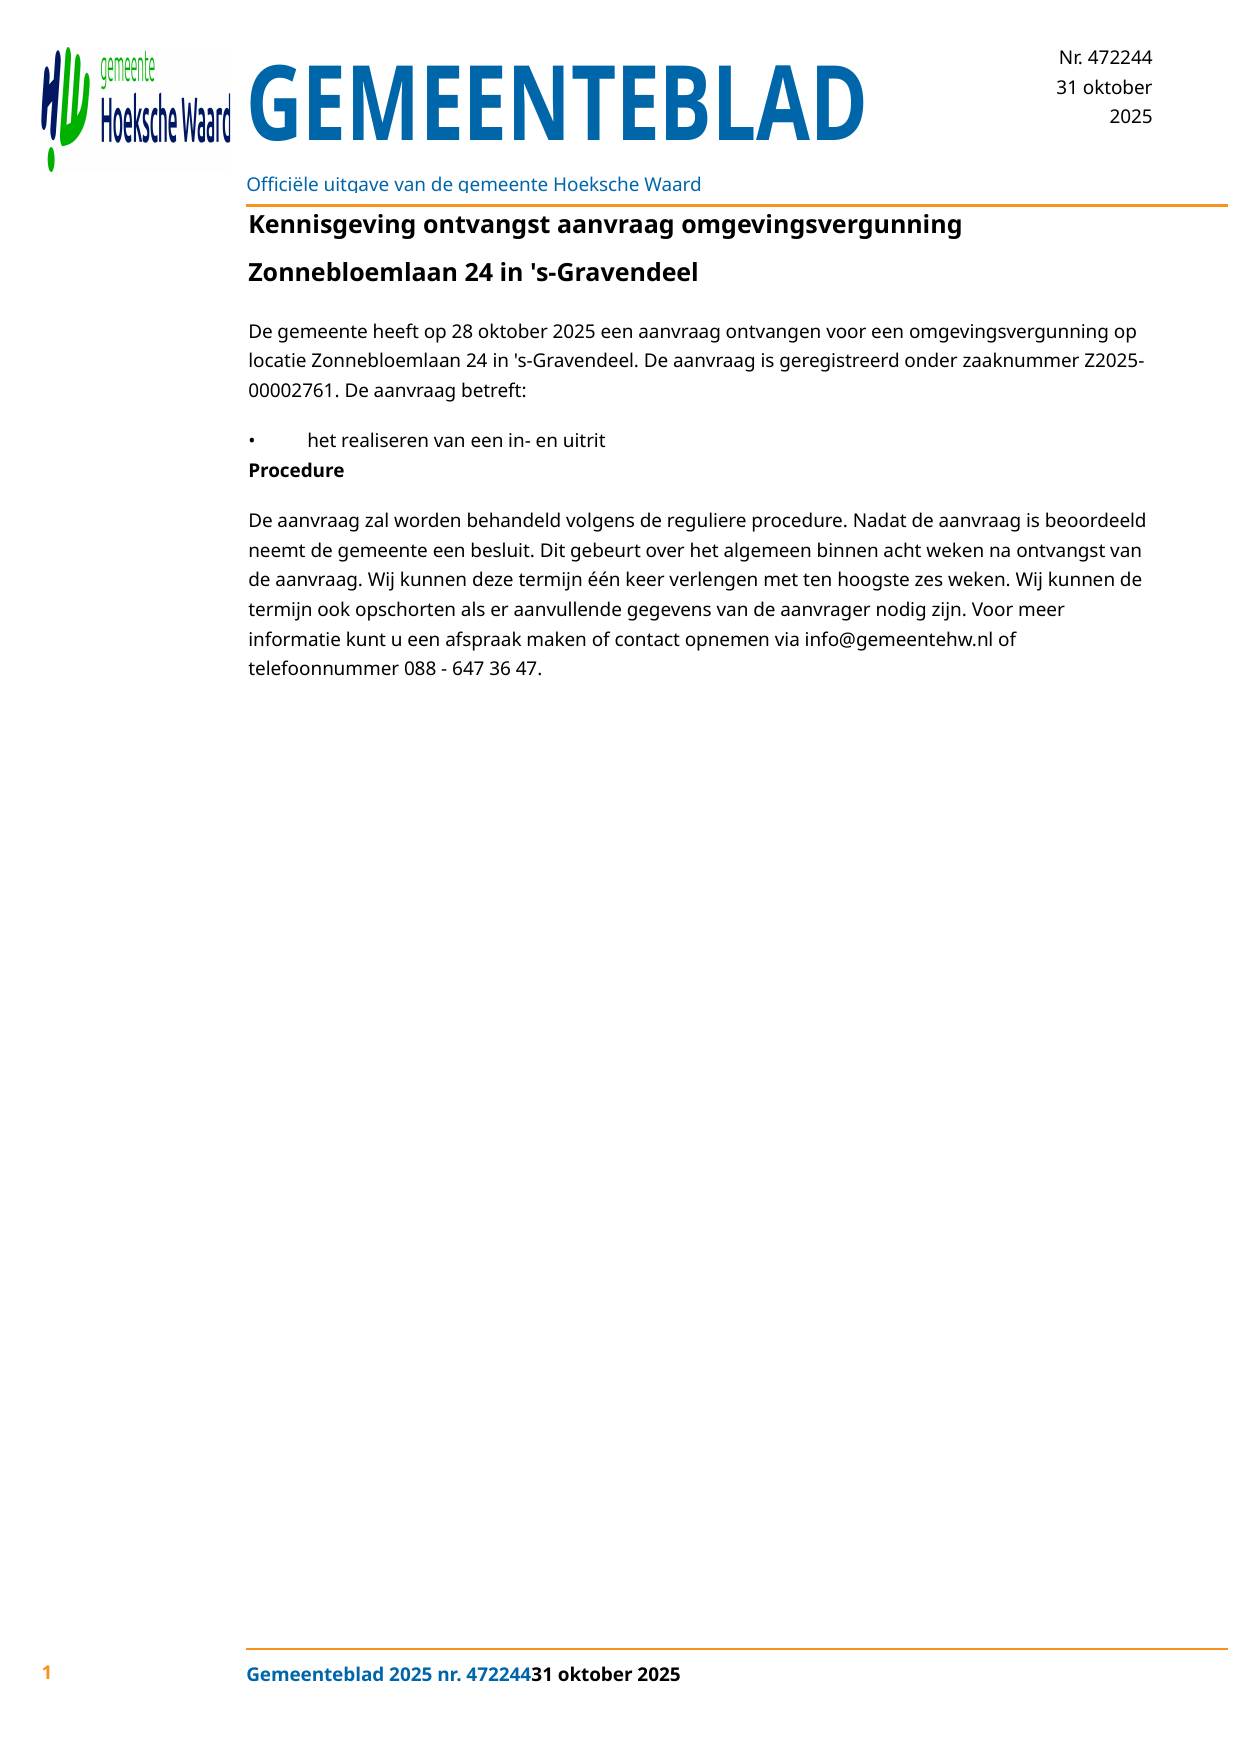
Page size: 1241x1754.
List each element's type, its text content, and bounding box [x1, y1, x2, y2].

picture [41, 47, 231, 172]
text De aanvraag zal worden behandeld volgens de reguliere procedure. Nadat de aanvraag is beoordeeld neemt de gemeente een besluit. Dit gebeurt over het algemeen binnen acht weken na ontvangst van de aanvraag. Wij kunnen deze termijn één keer verlengen met ten hoogste zes weken. Wij kunnen de termijn ook opschorten als er aanvullende gegevens van de aanvrager nodig zijn. Voor meer informatie kunt u een afspraak maken of contact opnemen via info@gemeentehw.nl of telefoonnummer 088 - 647 36 47. [248, 507, 1152, 681]
text Kennisgeving ontvangst aanvraag omgevingsvergunning Zonnebloemlaan 24 in 's-Gravendeel [248, 207, 1152, 288]
text Procedure [248, 457, 1152, 483]
list het realiseren van een in- en uitrit [248, 427, 1152, 453]
text De gemeente heeft op 28 oktober 2025 een aanvraag ontvangen voor een omgevingsvergunning op locatie Zonnebloemlaan 24 in 's-Gravendeel. De aanvraag is geregistreerd onder zaaknummer Z2025-00002761. De aanvraag betreft: [248, 318, 1152, 403]
